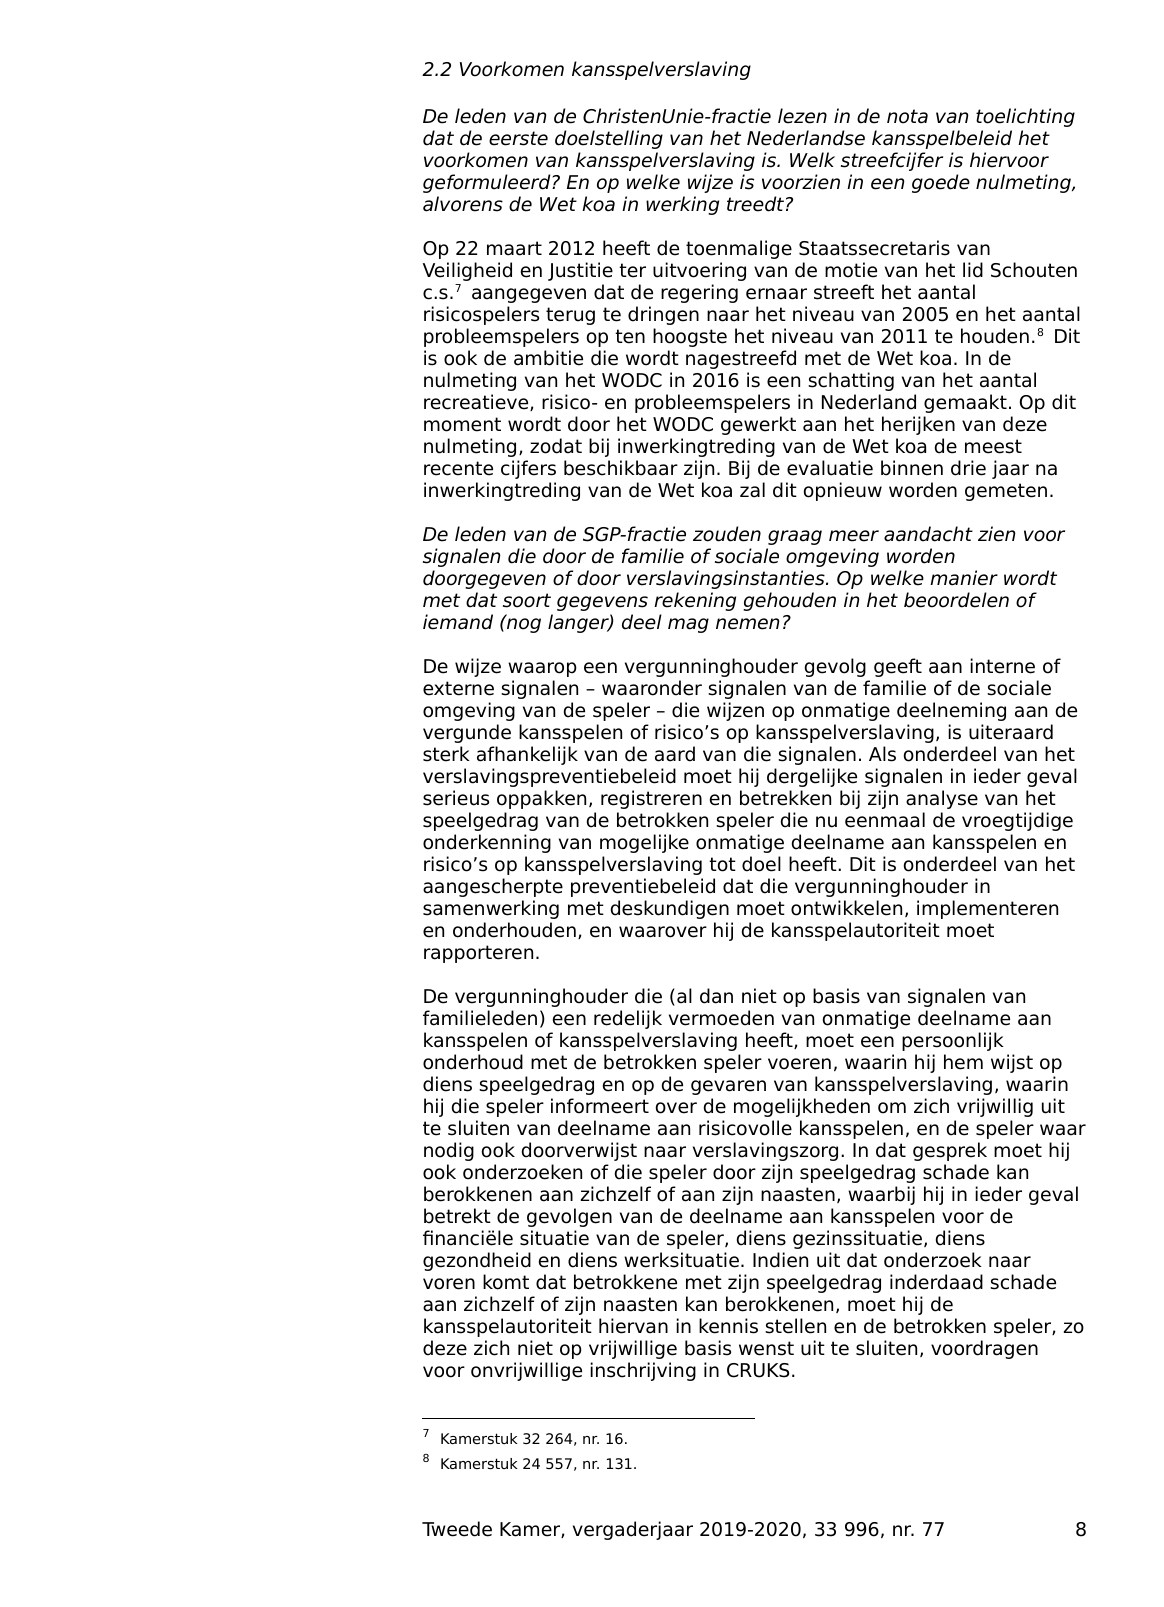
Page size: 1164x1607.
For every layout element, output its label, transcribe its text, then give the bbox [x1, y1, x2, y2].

text De leden van de ChristenUnie-fractie lezen in de nota van toelichting dat de eerste doelstelling van het Nederlandse kansspelbeleid het voorkomen van kansspelverslaving is. Welk streefcijfer is hiervoor geformuleerd? En op welke wijze is voorzien in een goede nulmeting, alvorens de Wet koa in werking treedt? [422, 106, 1087, 216]
text Kamerstuk 32 264, nr. 16. [422, 1427, 1087, 1449]
text De leden van de SGP-fractie zouden graag meer aandacht zien voor signalen die door de familie of sociale omgeving worden doorgegeven of door verslavingsinstanties. Op welke manier wordt met dat soort gegevens rekening gehouden in het beoordelen of iemand (nog langer) deel mag nemen? [422, 524, 1087, 634]
text De wijze waarop een vergunninghouder gevolg geeft aan interne of externe signalen – waaronder signalen van de familie of de sociale omgeving van de speler – die wijzen op onmatige deelneming aan de vergunde kansspelen of risico’s op kansspelverslaving, is uiteraard sterk afhankelijk van de aard van die signalen. Als onderdeel van het verslavingspreventiebeleid moet hij dergelijke signalen in ieder geval serieus oppakken, registreren en betrekken bij zijn analyse van het speelgedrag van de betrokken speler die nu eenmaal de vroegtijdige onderkenning van mogelijke onmatige deelname aan kansspelen en risico’s op kansspelverslaving tot doel heeft. Dit is onderdeel van het aangescherpte preventiebeleid dat die vergunninghouder in samenwerking met deskundigen moet ontwikkelen, implementeren en onderhouden, en waarover hij de kansspelautoriteit moet rapporteren. [422, 656, 1087, 964]
text De vergunninghouder die (al dan niet op basis van signalen van familieleden) een redelijk vermoeden van onmatige deelname aan kansspelen of kansspelverslaving heeft, moet een persoonlijk onderhoud met de betrokken speler voeren, waarin hij hem wijst op diens speelgedrag en op de gevaren van kansspelverslaving, waarin hij die speler informeert over de mogelijkheden om zich vrijwillig uit te sluiten van deelname aan risicovolle kansspelen, en de speler waar nodig ook doorverwijst naar verslavingszorg. In dat gesprek moet hij ook onderzoeken of die speler door zijn speelgedrag schade kan berokkenen aan zichzelf of aan zijn naasten, waarbij hij in ieder geval betrekt de gevolgen van de deelname aan kansspelen voor de financiële situatie van de speler, diens gezinssituatie, diens gezondheid en diens werksituatie. Indien uit dat onderzoek naar voren komt dat betrokkene met zijn speelgedrag inderdaad schade aan zichzelf of zijn naasten kan berokkenen, moet hij de kansspelautoriteit hiervan in kennis stellen en de betrokken speler, zo deze zich niet op vrijwillige basis wenst uit te sluiten, voordragen voor onvrijwillige inschrijving in CRUKS. [422, 986, 1087, 1382]
text Kamerstuk 24 557, nr. 131. [422, 1452, 1087, 1474]
subtitle 2.2 Voorkomen kansspelverslaving [422, 59, 1087, 81]
text Op 22 maart 2012 heeft de toenmalige Staatssecretaris van Veiligheid en Justitie ter uitvoering van de motie van het lid Schouten c.s. aangegeven dat de regering ernaar streeft het aantal risicospelers terug te dringen naar het niveau van 2005 en het aantal probleemspelers op ten hoogste het niveau van 2011 te houden. Dit is ook de ambitie die wordt nagestreefd met de Wet koa. In de nulmeting van het WODC in 2016 is een schatting van het aantal recreatieve, risico- en probleemspelers in Nederland gemaakt. Op dit moment wordt door het WODC gewerkt aan het herijken van deze nulmeting, zodat bij inwerkingtreding van de Wet koa de meest recente cijfers beschikbaar zijn. Bij de evaluatie binnen drie jaar na inwerkingtreding van de Wet koa zal dit opnieuw worden gemeten. [422, 238, 1087, 502]
